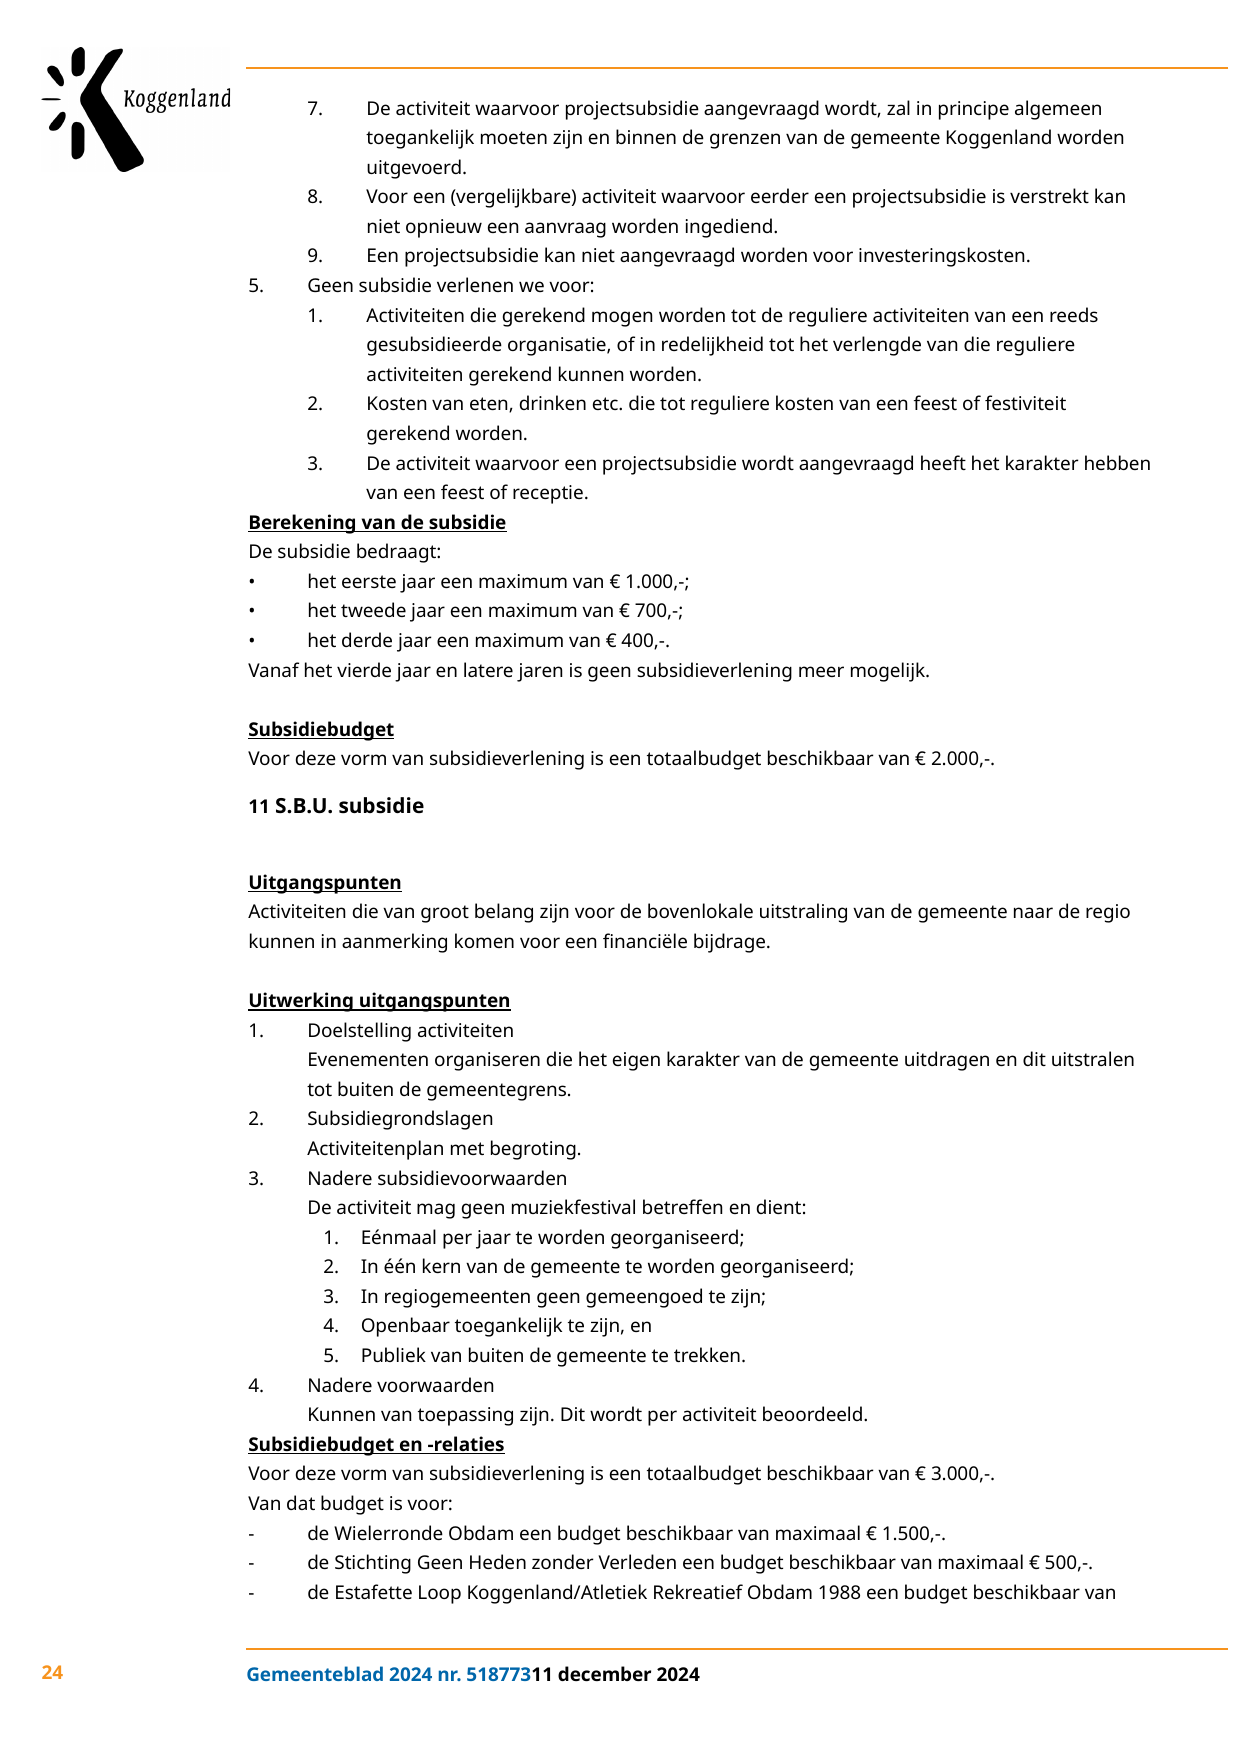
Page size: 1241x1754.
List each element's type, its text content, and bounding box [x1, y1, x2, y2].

picture [41, 47, 231, 172]
list Een projectsubsidie kan niet aangevraagd worden voor investeringskosten. [307, 243, 1152, 268]
text Vanaf het vierde jaar en latere jaren is geen subsidieverlening meer mogelijk. [248, 657, 1152, 683]
list Publiek van buiten de gemeente te trekken. [323, 1342, 1152, 1368]
list In één kern van de gemeente te worden georganiseerd; [323, 1253, 1152, 1279]
list Kunnen van toepassing zijn. Dit wordt per activiteit beoordeeld. [248, 1401, 1152, 1427]
list De activiteit waarvoor projectsubsidie aangevraagd wordt, zal in principe algemeen toegankelijk moeten zijn en binnen de grenzen van de gemeente Koggenland worden uitgevoerd. [307, 95, 1152, 180]
list Openbaar toegankelijk te zijn, en [323, 1313, 1152, 1338]
list de Stichting Geen Heden zonder Verleden een budget beschikbaar van maximaal € 500,-. [248, 1549, 1152, 1575]
text Voor deze vorm van subsidieverlening is een totaalbudget beschikbaar van € 3.000,-. [248, 1461, 1152, 1486]
list Nadere voorwaarden [248, 1372, 1152, 1398]
list het eerste jaar een maximum van € 1.000,-; [248, 568, 1152, 594]
list Nadere subsidievoorwaarden [248, 1165, 1152, 1191]
text Subsidiebudget [248, 716, 1152, 742]
list het tweede jaar een maximum van € 700,-; [248, 598, 1152, 623]
list In regiogemeenten geen gemeengoed te zijn; [323, 1283, 1152, 1309]
text Uitgangspunten [248, 869, 1152, 895]
text Van dat budget is voor: [248, 1490, 1152, 1516]
list Subsidiegrondslagen [248, 1106, 1152, 1131]
list de Wielerronde Obdam een budget beschikbaar van maximaal € 1.500,-. [248, 1520, 1152, 1546]
list De activiteit mag geen muziekfestival betreffen en dient: [248, 1194, 1152, 1220]
list de Estafette Loop Koggenland/Atletiek Rekreatief Obdam 1988 een budget beschikbaar van [248, 1579, 1152, 1605]
text Uitwerking uitgangspunten [248, 987, 1152, 1013]
text Berekening van de subsidie [248, 509, 1152, 535]
text Subsidiebudget en -relaties [248, 1431, 1152, 1457]
list Voor een (vergelijkbare) activiteit waarvoor eerder een projectsubsidie is verstrekt kan niet opnieuw een aanvraag worden ingediend. [307, 183, 1152, 239]
text Voor deze vorm van subsidieverlening is een totaalbudget beschikbaar van € 2.000,-. [248, 746, 1152, 771]
list Activiteitenplan met begroting. [248, 1135, 1152, 1161]
list Doelstelling activiteiten [248, 1017, 1152, 1043]
list Evenementen organiseren die het eigen karakter van de gemeente uitdragen en dit uitstralen tot buiten de gemeentegrens. [248, 1046, 1152, 1102]
list De activiteit waarvoor een projectsubsidie wordt aangevraagd heeft het karakter hebben van een feest of receptie. [307, 450, 1152, 505]
list Eénmaal per jaar te worden georganiseerd; [323, 1224, 1152, 1250]
text Activiteiten die van groot belang zijn voor de bovenlokale uitstraling van de gemeente naar de regio kunnen in aanmerking komen voor een financiële bijdrage. [248, 898, 1152, 954]
list het derde jaar een maximum van € 400,-. [248, 627, 1152, 653]
text 11 S.B.U. subsidie [248, 791, 1152, 820]
list Geen subsidie verlenen we voor: [248, 272, 1152, 298]
text De subsidie bedraagt: [248, 538, 1152, 564]
list Activiteiten die gerekend mogen worden tot de reguliere activiteiten van een reeds gesubsidieerde organisatie, of in redelijkheid tot het verlengde van die reguliere activiteiten gerekend kunnen worden. [307, 302, 1152, 387]
list Kosten van eten, drinken etc. die tot reguliere kosten van een feest of festiviteit gerekend worden. [307, 391, 1152, 446]
